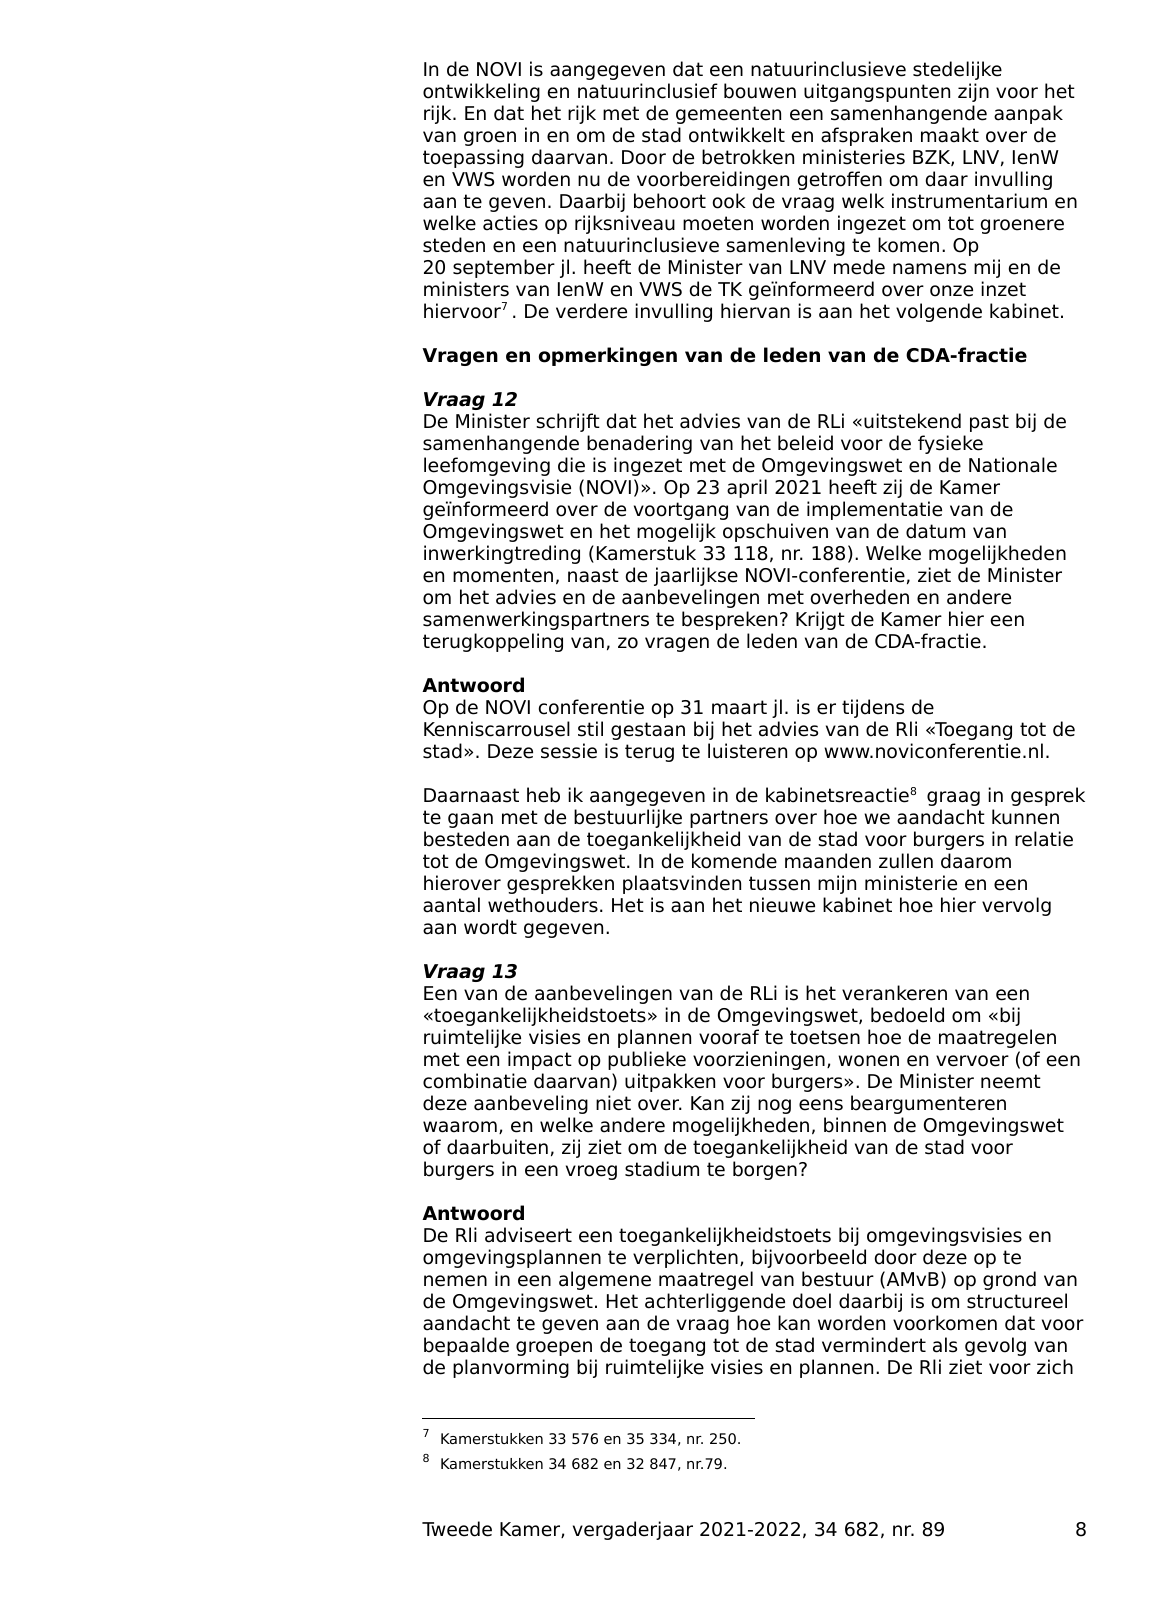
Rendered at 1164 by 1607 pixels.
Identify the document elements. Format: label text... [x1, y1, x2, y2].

text Vraag 13 [422, 961, 1087, 983]
subtitle Vragen en opmerkingen van de leden van de CDA-fractie [422, 345, 1087, 367]
text Antwoord [422, 1203, 1087, 1225]
text Kamerstukken 34 682 en 32 847, nr.79. [422, 1452, 1087, 1474]
text De Minister schrijft dat het advies van de RLi «uitstekend past bij de samenhangende benadering van het beleid voor de fysieke leefomgeving die is ingezet met de Omgevingswet en de Nationale Omgevingsvisie (NOVI)». Op 23 april 2021 heeft zij de Kamer geïnformeerd over de voortgang van de implementatie van de Omgevingswet en het mogelijk opschuiven van de datum van inwerkingtreding (Kamerstuk 33 118, nr. 188). Welke mogelijkheden en momenten, naast de jaarlijkse NOVI-conferentie, ziet de Minister om het advies en de aanbevelingen met overheden en andere samenwerkingspartners te bespreken? Krijgt de Kamer hier een terugkoppeling van, zo vragen de leden van de CDA-fractie. [422, 411, 1087, 653]
text Vraag 12 [422, 389, 1087, 411]
text Antwoord [422, 675, 1087, 697]
text Kamerstukken 33 576 en 35 334, nr. 250. [422, 1427, 1087, 1449]
text Daarnaast heb ik aangegeven in de kabinetsreactie graag in gesprek te gaan met de bestuurlijke partners over hoe we aandacht kunnen besteden aan de toegankelijkheid van de stad voor burgers in relatie tot de Omgevingswet. In de komende maanden zullen daarom hierover gesprekken plaatsvinden tussen mijn ministerie en een aantal wethouders. Het is aan het nieuwe kabinet hoe hier vervolg aan wordt gegeven. [422, 785, 1087, 939]
text Op de NOVI conferentie op 31 maart jl. is er tijdens de Kenniscarrousel stil gestaan bij het advies van de Rli «Toegang tot de stad». Deze sessie is terug te luisteren op www.noviconferentie.nl. [422, 697, 1087, 763]
text In de NOVI is aangegeven dat een natuurinclusieve stedelijke ontwikkeling en natuurinclusief bouwen uitgangspunten zijn voor het rijk. En dat het rijk met de gemeenten een samenhangende aanpak van groen in en om de stad ontwikkelt en afspraken maakt over de toepassing daarvan. Door de betrokken ministeries BZK, LNV, IenW en VWS worden nu de voorbereidingen getroffen om daar invulling aan te geven. Daarbij behoort ook de vraag welk instrumentarium en welke acties op rijksniveau moeten worden ingezet om tot groenere steden en een natuurinclusieve samenleving te komen. Op 20 september jl. heeft de Minister van LNV mede namens mij en de ministers van IenW en VWS de TK geïnformeerd over onze inzet hiervoor. De verdere invulling hiervan is aan het volgende kabinet. [422, 59, 1087, 323]
text De Rli adviseert een toegankelijkheidstoets bij omgevingsvisies en omgevingsplannen te verplichten, bijvoorbeeld door deze op te nemen in een algemene maatregel van bestuur (AMvB) op grond van de Omgevingswet. Het achterliggende doel daarbij is om structureel aandacht te geven aan de vraag hoe kan worden voorkomen dat voor bepaalde groepen de toegang tot de stad vermindert als gevolg van de planvorming bij ruimtelijke visies en plannen. De Rli ziet voor zich [422, 1225, 1087, 1379]
text Een van de aanbevelingen van de RLi is het verankeren van een «toegankelijkheidstoets» in de Omgevingswet, bedoeld om «bij ruimtelijke visies en plannen vooraf te toetsen hoe de maatregelen met een impact op publieke voorzieningen, wonen en vervoer (of een combinatie daarvan) uitpakken voor burgers». De Minister neemt deze aanbeveling niet over. Kan zij nog eens beargumenteren waarom, en welke andere mogelijkheden, binnen de Omgevingswet of daarbuiten, zij ziet om de toegankelijkheid van de stad voor burgers in een vroeg stadium te borgen? [422, 983, 1087, 1181]
